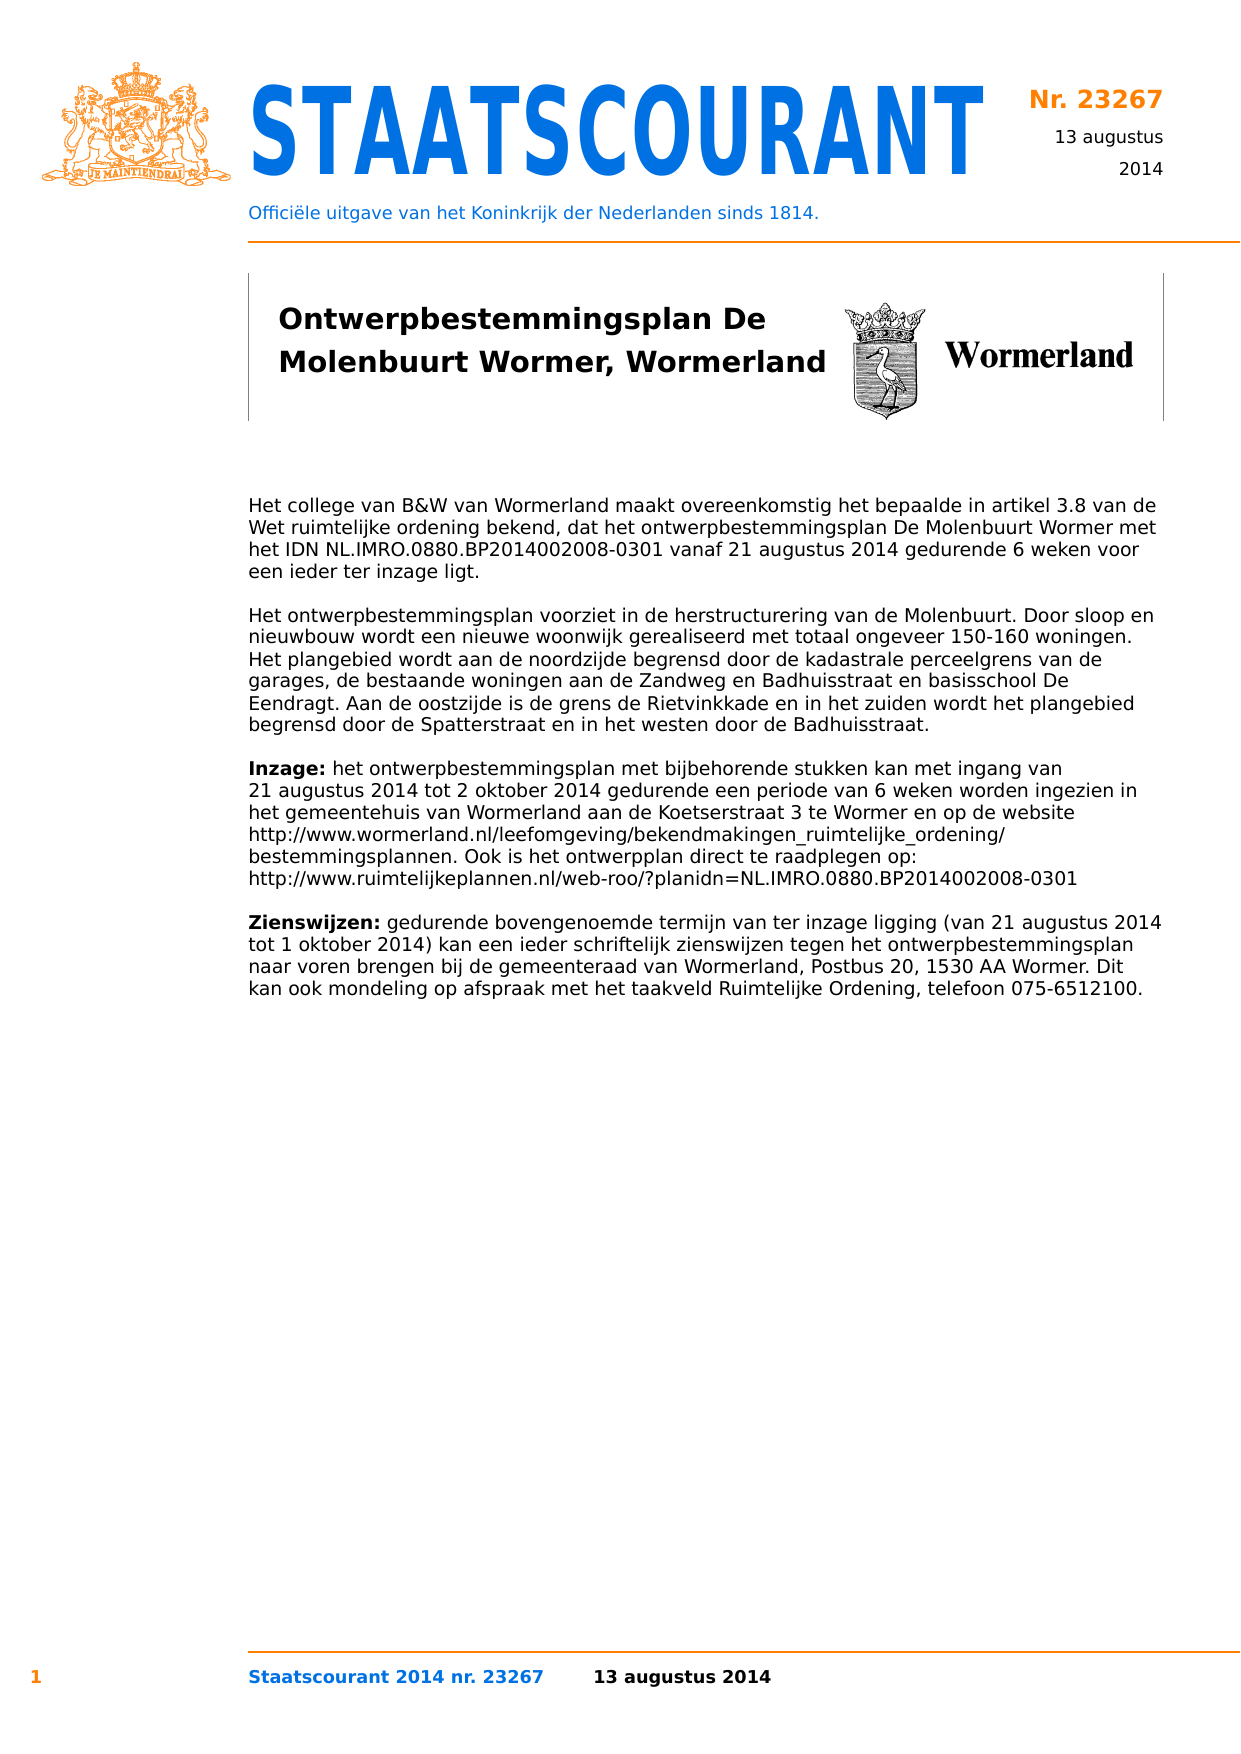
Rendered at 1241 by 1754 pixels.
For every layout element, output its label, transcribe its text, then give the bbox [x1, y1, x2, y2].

subtitle Ontwerpbestemmingsplan De Molenbuurt Wormer, Wormerland [249, 273, 1163, 421]
picture [41, 62, 231, 186]
table_cell 13 augustus [998, 121, 1240, 153]
table_cell 2014 [998, 153, 1240, 203]
table_header STAATSCOURANT [248, 62, 998, 203]
table_cell Officiële uitgave van het Koninkrijk der Nederlanden sinds 1814. [248, 203, 1240, 241]
text Het ontwerpbestemmingsplan voorziet in de herstructurering van de Molenbuurt. Door sloop en nieuwbouw wordt een nieuwe woonwijk gerealiseerd met totaal ongeveer 150-160 woningen. Het plangebied wordt aan de noordzijde begrensd door de kadastrale perceelgrens van de garages, de bestaande woningen aan de Zandweg en Badhuisstraat en basisschool De Eendragt. Aan de oostzijde is de grens de Rietvinkkade en in het zuiden wordt het plangebied begrensd door de Spatterstraat en in het westen door de Badhuisstraat. [248, 604, 1163, 736]
text Inzage: het ontwerpbestemmingsplan met bijbehorende stukken kan met ingang van 21 augustus 2014 tot 2 oktober 2014 gedurende een periode van 6 weken worden ingezien in het gemeentehuis van Wormerland aan de Koetserstraat 3 te Wormer en op de website http://www.wormerland.nl/leefomgeving/bekendmakingen_ruimtelijke_ordening/bestemmingsplannen. Ook is het ontwerpplan direct te raadplegen op: http://www.ruimtelijkeplannen.nl/web-roo/?planidn=NL.IMRO.0880.BP2014002008-0301 [248, 758, 1163, 890]
table_header [25, 62, 248, 241]
picture [844, 302, 1134, 421]
text Het college van B&W van Wormerland maakt overeenkomstig het bepaalde in artikel 3.8 van de Wet ruimtelijke ordening bekend, dat het ontwerpbestemmingsplan De Molenbuurt Wormer met het IDN NL.IMRO.0880.BP2014002008-0301 vanaf 21 augustus 2014 gedurende 6 weken voor een ieder ter inzage ligt. [248, 495, 1163, 583]
text Zienswijzen: gedurende bovengenoemde termijn van ter inzage ligging (van 21 augustus 2014 tot 1 oktober 2014) kan een ieder schriftelijk zienswijzen tegen het ontwerpbestemmingsplan naar voren brengen bij de gemeenteraad van Wormerland, Postbus 20, 1530 AA Wormer. Dit kan ook mondeling op afspraak met het taakveld Ruimtelijke Ordening, telefoon 075-6512100. [248, 912, 1163, 1000]
table_header Nr. 23267 [998, 62, 1240, 121]
